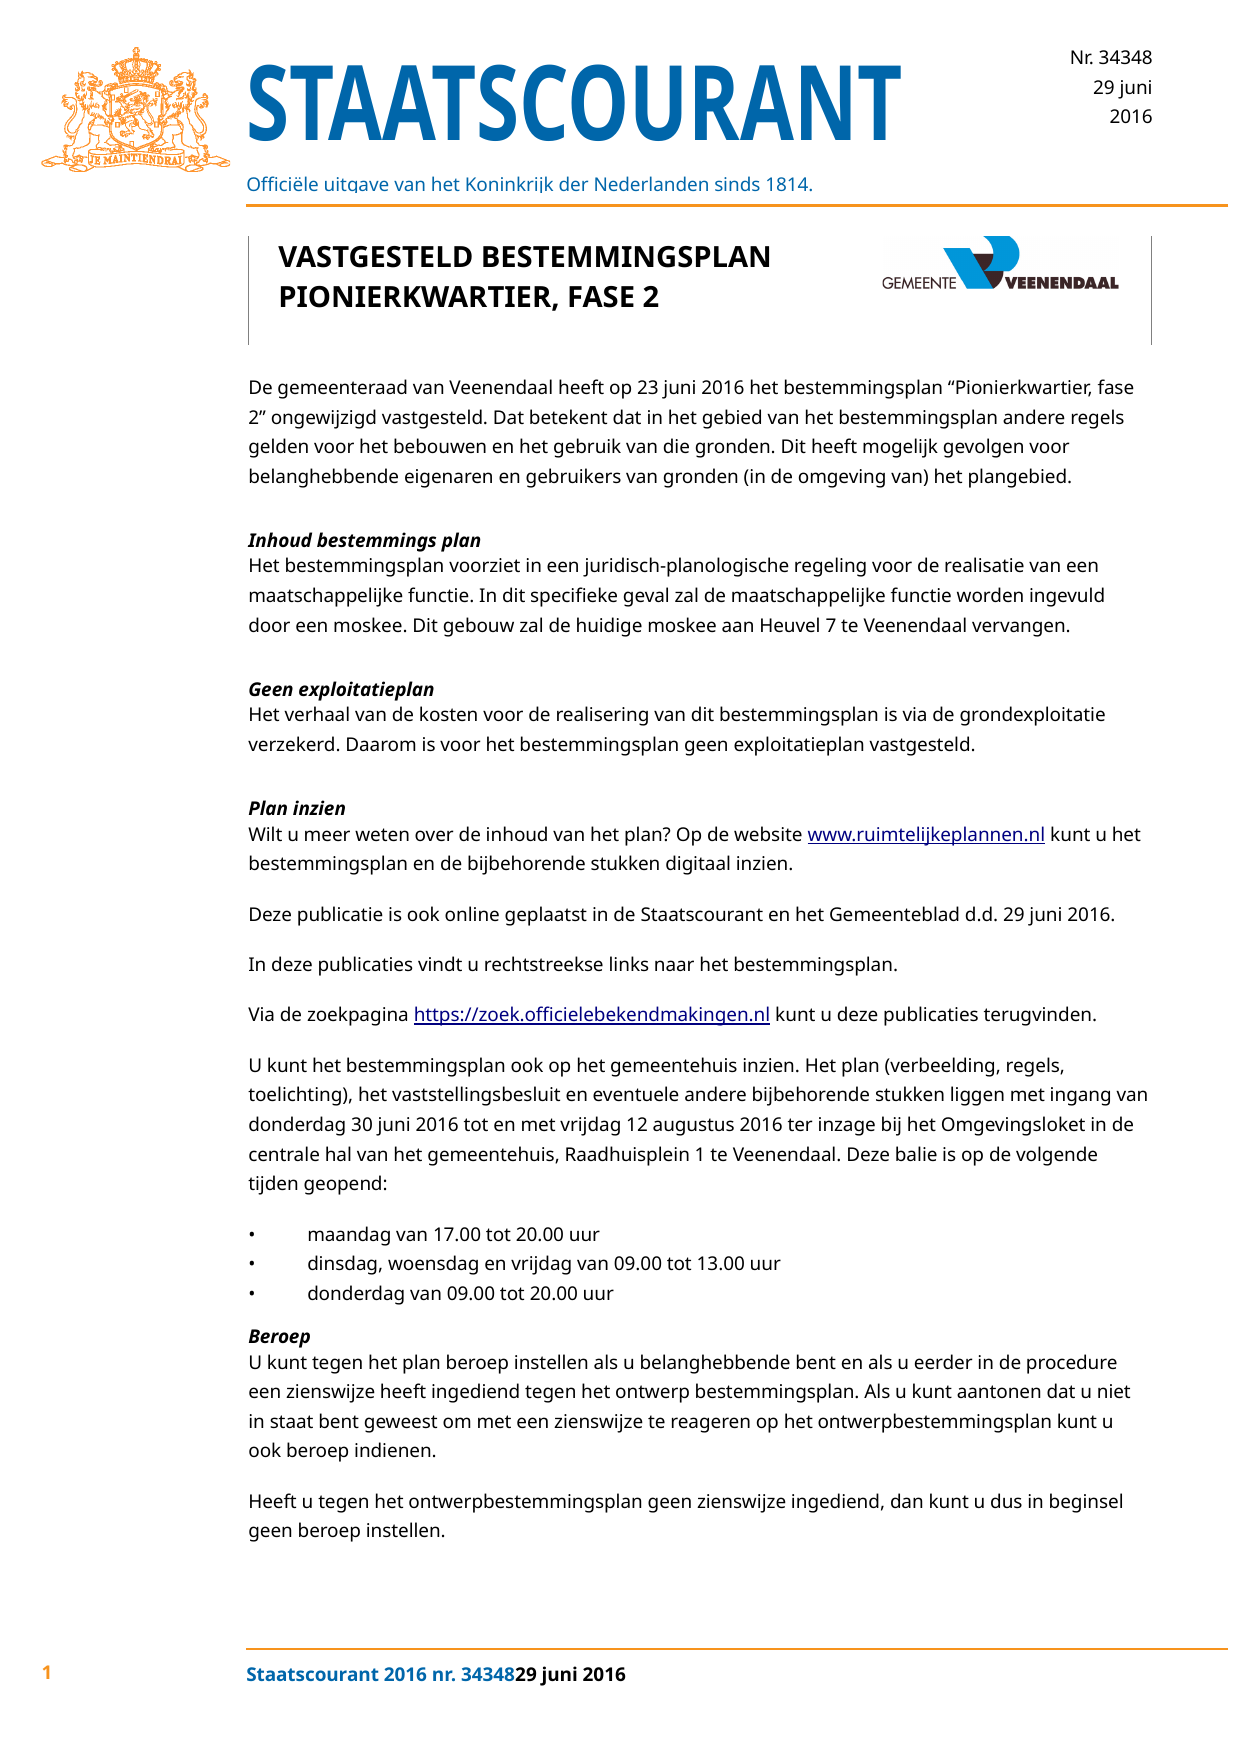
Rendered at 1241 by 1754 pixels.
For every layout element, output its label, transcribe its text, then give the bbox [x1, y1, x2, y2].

list donderdag van 09.00 tot 20.00 uur [248, 1280, 1152, 1306]
text Via de zoekpagina https://zoek.officielebekendmakingen.nl kunt u deze publicaties terugvinden. [248, 1002, 1152, 1027]
text Beroep [248, 1323, 1152, 1349]
text Heeft u tegen het ontwerpbestemmingsplan geen zienswijze ingediend, dan kunt u dus in beginsel geen beroep instellen. [248, 1488, 1152, 1543]
text U kunt het bestemmingsplan ook op het gemeentehuis inzien. Het plan (verbeelding, regels, toelichting), het vaststellingsbesluit en eventuele andere bijbehorende stukken liggen met ingang van donderdag 30 juni 2016 tot en met vrijdag 12 augustus 2016 ter inzage bij het Omgevingsloket in de centrale hal van het gemeentehuis, Raadhuisplein 1 te Veenendaal. Deze balie is op de volgende tijden geopend: [248, 1052, 1152, 1196]
text Deze publicatie is ook online geplaatst in de Staatscourant en het Gemeenteblad d.d. 29 juni 2016. [248, 901, 1152, 927]
text De gemeenteraad van Veenendaal heeft op 23 juni 2016 het bestemmingsplan “Pionierkwartier, fase 2” ongewijzigd vastgesteld. Dat betekent dat in het gebied van het bestemmingsplan andere regels gelden voor het bebouwen en het gebruik van die gronden. Dit heeft mogelijk gevolgen voor belanghebbende eigenaren en gebruikers van gronden (in de omgeving van) het plangebied. [248, 374, 1152, 489]
picture [985, 236, 1119, 289]
list dinsdag, woensdag en vrijdag van 09.00 tot 13.00 uur [248, 1250, 1152, 1276]
text Wilt u meer weten over de inhoud van het plan? Op de website www.ruimtelijkeplannen.nl kunt u het bestemmingsplan en de bijbehorende stukken digitaal inzien. [248, 821, 1152, 876]
table_header [850, 236, 1151, 345]
text Plan inzien [248, 795, 1152, 821]
text U kunt tegen het plan beroep instellen als u belanghebbende bent en als u eerder in de procedure een zienswijze heeft ingediend tegen het ontwerp bestemmingsplan. Als u kunt aantonen dat u niet in staat bent geweest om met een zienswijze te reageren op het ontwerpbestemmingsplan kunt u ook beroep indienen. [248, 1349, 1152, 1463]
picture [41, 47, 231, 172]
text Het bestemmingsplan voorziet in een juridisch-planologische regeling voor de realisatie van een maatschappelijke functie. In dit specifieke geval zal de maatschappelijke functie worden ingevuld door een moskee. Dit gebouw zal de huidige moskee aan Heuvel 7 te Veenendaal vervangen. [248, 553, 1152, 638]
text Geen exploitatieplan [248, 676, 1152, 702]
table_header VASTGESTELD BESTEMMINGSPLAN PIONIERKWARTIER, FASE 2 [249, 236, 850, 345]
text Het verhaal van de kosten voor de realisering van dit bestemmingsplan is via de grondexploitatie verzekerd. Daarom is voor het bestemmingsplan geen exploitatieplan vastgesteld. [248, 702, 1152, 757]
text In deze publicaties vindt u rechtstreekse links naar het bestemmingsplan. [248, 951, 1152, 977]
text Inhoud bestemmings plan [248, 527, 1152, 553]
picture [882, 236, 993, 289]
list maandag van 17.00 tot 20.00 uur [248, 1221, 1152, 1247]
